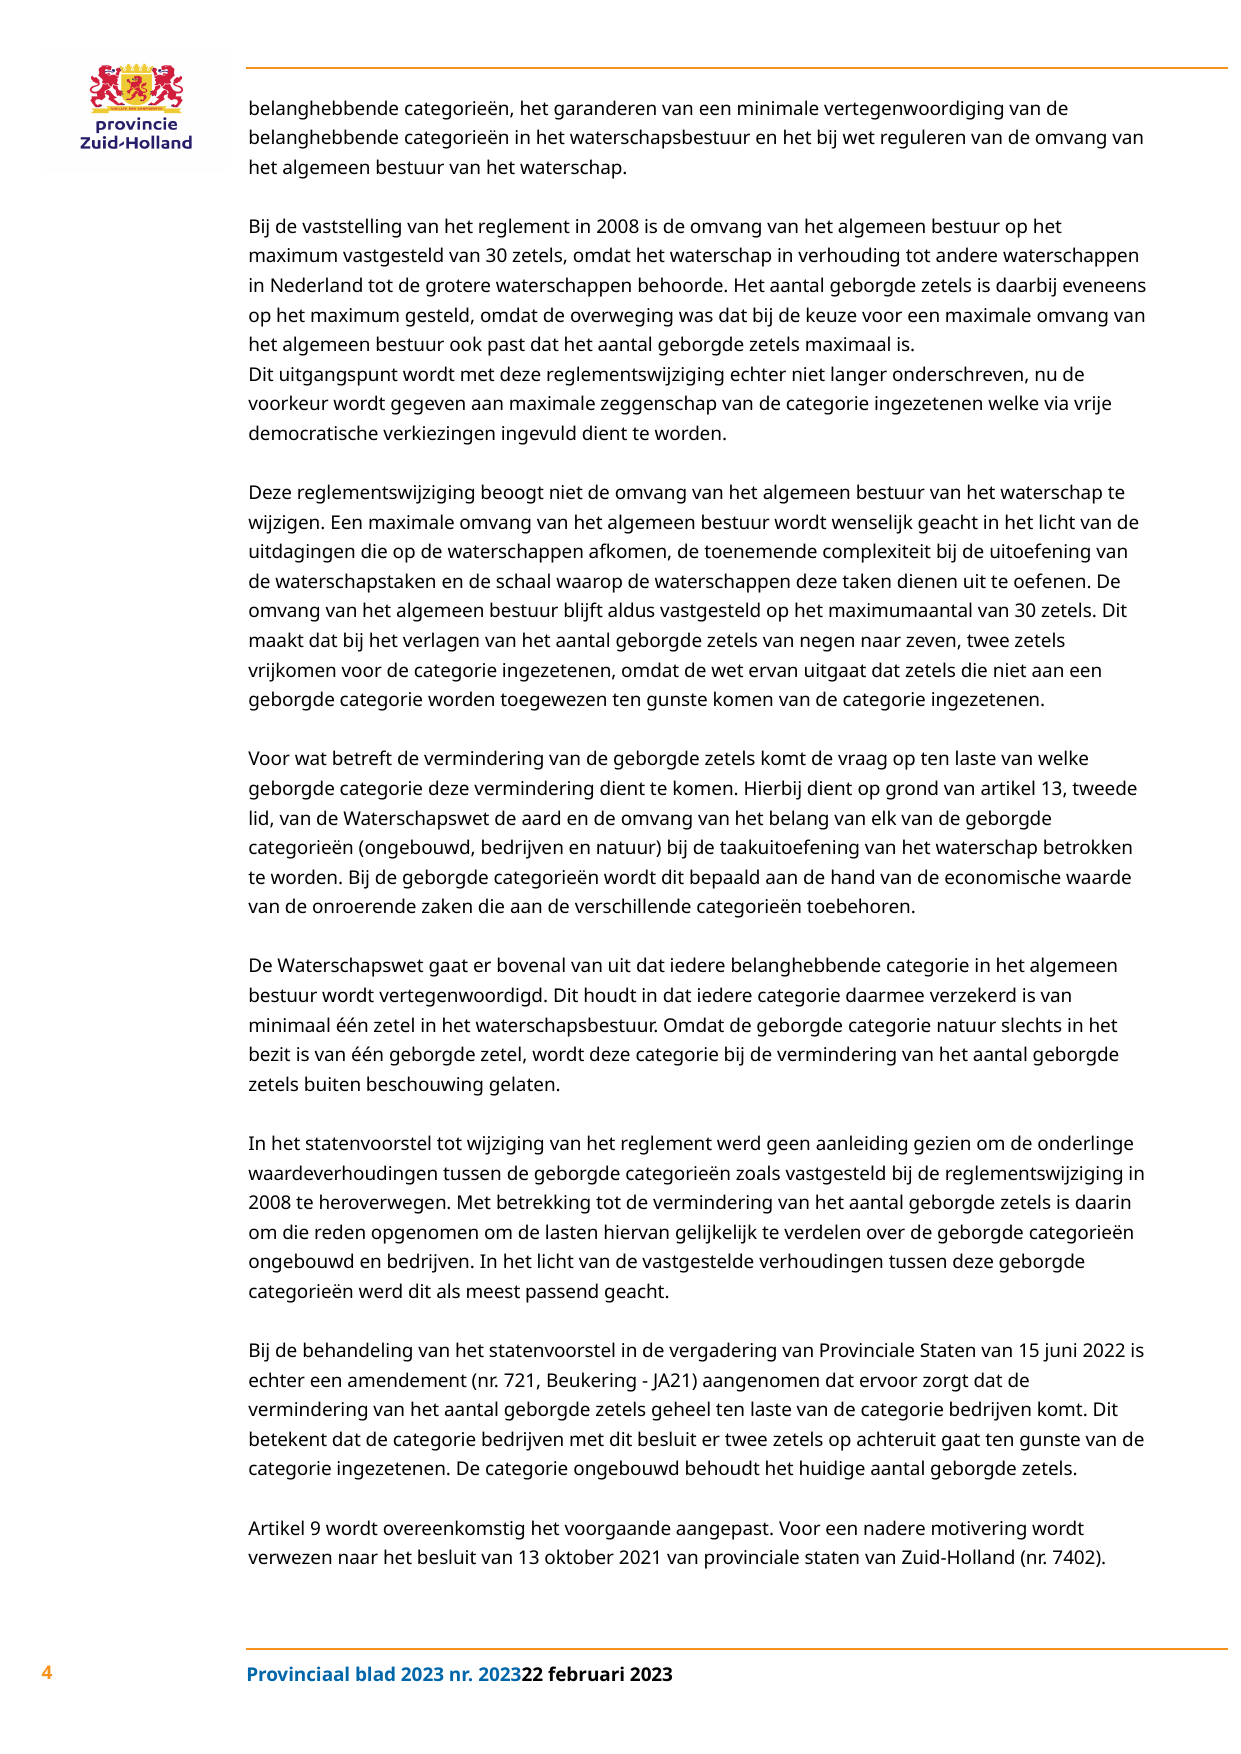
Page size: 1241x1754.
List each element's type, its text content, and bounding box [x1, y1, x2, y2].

picture [41, 47, 231, 172]
text Artikel 9 wordt overeenkomstig het voorgaande aangepast. Voor een nadere motivering wordt verwezen naar het besluit van 13 oktober 2021 van provinciale staten van Zuid-Holland (nr. 7402). [248, 1515, 1152, 1570]
text Bij de behandeling van het statenvoorstel in de vergadering van Provinciale Staten van 15 juni 2022 is echter een amendement (nr. 721, Beukering - JA21) aangenomen dat ervoor zorgt dat de vermindering van het aantal geborgde zetels geheel ten laste van de categorie bedrijven komt. Dit betekent dat de categorie bedrijven met dit besluit er twee zetels op achteruit gaat ten gunste van de categorie ingezetenen. De categorie ongebouwd behoudt het huidige aantal geborgde zetels. [248, 1337, 1152, 1481]
text Bij de vaststelling van het reglement in 2008 is de omvang van het algemeen bestuur op het maximum vastgesteld van 30 zetels, omdat het waterschap in verhouding tot andere waterschappen in Nederland tot de grotere waterschappen behoorde. Het aantal geborgde zetels is daarbij eveneens op het maximum gesteld, omdat de overweging was dat bij de keuze voor een maximale omvang van het algemeen bestuur ook past dat het aantal geborgde zetels maximaal is. [248, 213, 1152, 357]
text Deze reglementswijziging beoogt niet de omvang van het algemeen bestuur van het waterschap te wijzigen. Een maximale omvang van het algemeen bestuur wordt wenselijk geacht in het licht van de uitdagingen die op de waterschappen afkomen, de toenemende complexiteit bij de uitoefening van de waterschapstaken en de schaal waarop de waterschappen deze taken dienen uit te oefenen. De omvang van het algemeen bestuur blijft aldus vastgesteld op het maximumaantal van 30 zetels. Dit maakt dat bij het verlagen van het aantal geborgde zetels van negen naar zeven, twee zetels vrijkomen voor de categorie ingezetenen, omdat de wet ervan uitgaat dat zetels die niet aan een geborgde categorie worden toegewezen ten gunste komen van de categorie ingezetenen. [248, 479, 1152, 712]
text De Waterschapswet gaat er bovenal van uit dat iedere belanghebbende categorie in het algemeen bestuur wordt vertegenwoordigd. Dit houdt in dat iedere categorie daarmee verzekerd is van minimaal één zetel in het waterschapsbestuur. Omdat de geborgde categorie natuur slechts in het bezit is van één geborgde zetel, wordt deze categorie bij de vermindering van het aantal geborgde zetels buiten beschouwing gelaten. [248, 953, 1152, 1097]
text belanghebbende categorieën, het garanderen van een minimale vertegenwoordiging van de belanghebbende categorieën in het waterschapsbestuur en het bij wet reguleren van de omvang van het algemeen bestuur van het waterschap. [248, 95, 1152, 180]
text Voor wat betreft de vermindering van de geborgde zetels komt de vraag op ten laste van welke geborgde categorie deze vermindering dient te komen. Hierbij dient op grond van artikel 13, tweede lid, van de Waterschapswet de aard en de omvang van het belang van elk van de geborgde categorieën (ongebouwd, bedrijven en natuur) bij de taakuitoefening van het waterschap betrokken te worden. Bij de geborgde categorieën wordt dit bepaald aan de hand van de economische waarde van de onroerende zaken die aan de verschillende categorieën toebehoren. [248, 746, 1152, 919]
text In het statenvoorstel tot wijziging van het reglement werd geen aanleiding gezien om de onderlinge waardeverhoudingen tussen de geborgde categorieën zoals vastgesteld bij de reglementswijziging in 2008 te heroverwegen. Met betrekking tot de vermindering van het aantal geborgde zetels is daarin om die reden opgenomen om de lasten hiervan gelijkelijk te verdelen over de geborgde categorieën ongebouwd en bedrijven. In het licht van de vastgestelde verhoudingen tussen deze geborgde categorieën werd dit als meest passend geacht. [248, 1130, 1152, 1304]
text Dit uitgangspunt wordt met deze reglementswijziging echter niet langer onderschreven, nu de voorkeur wordt gegeven aan maximale zeggenschap van de categorie ingezetenen welke via vrije democratische verkiezingen ingevuld dient te worden. [248, 361, 1152, 446]
